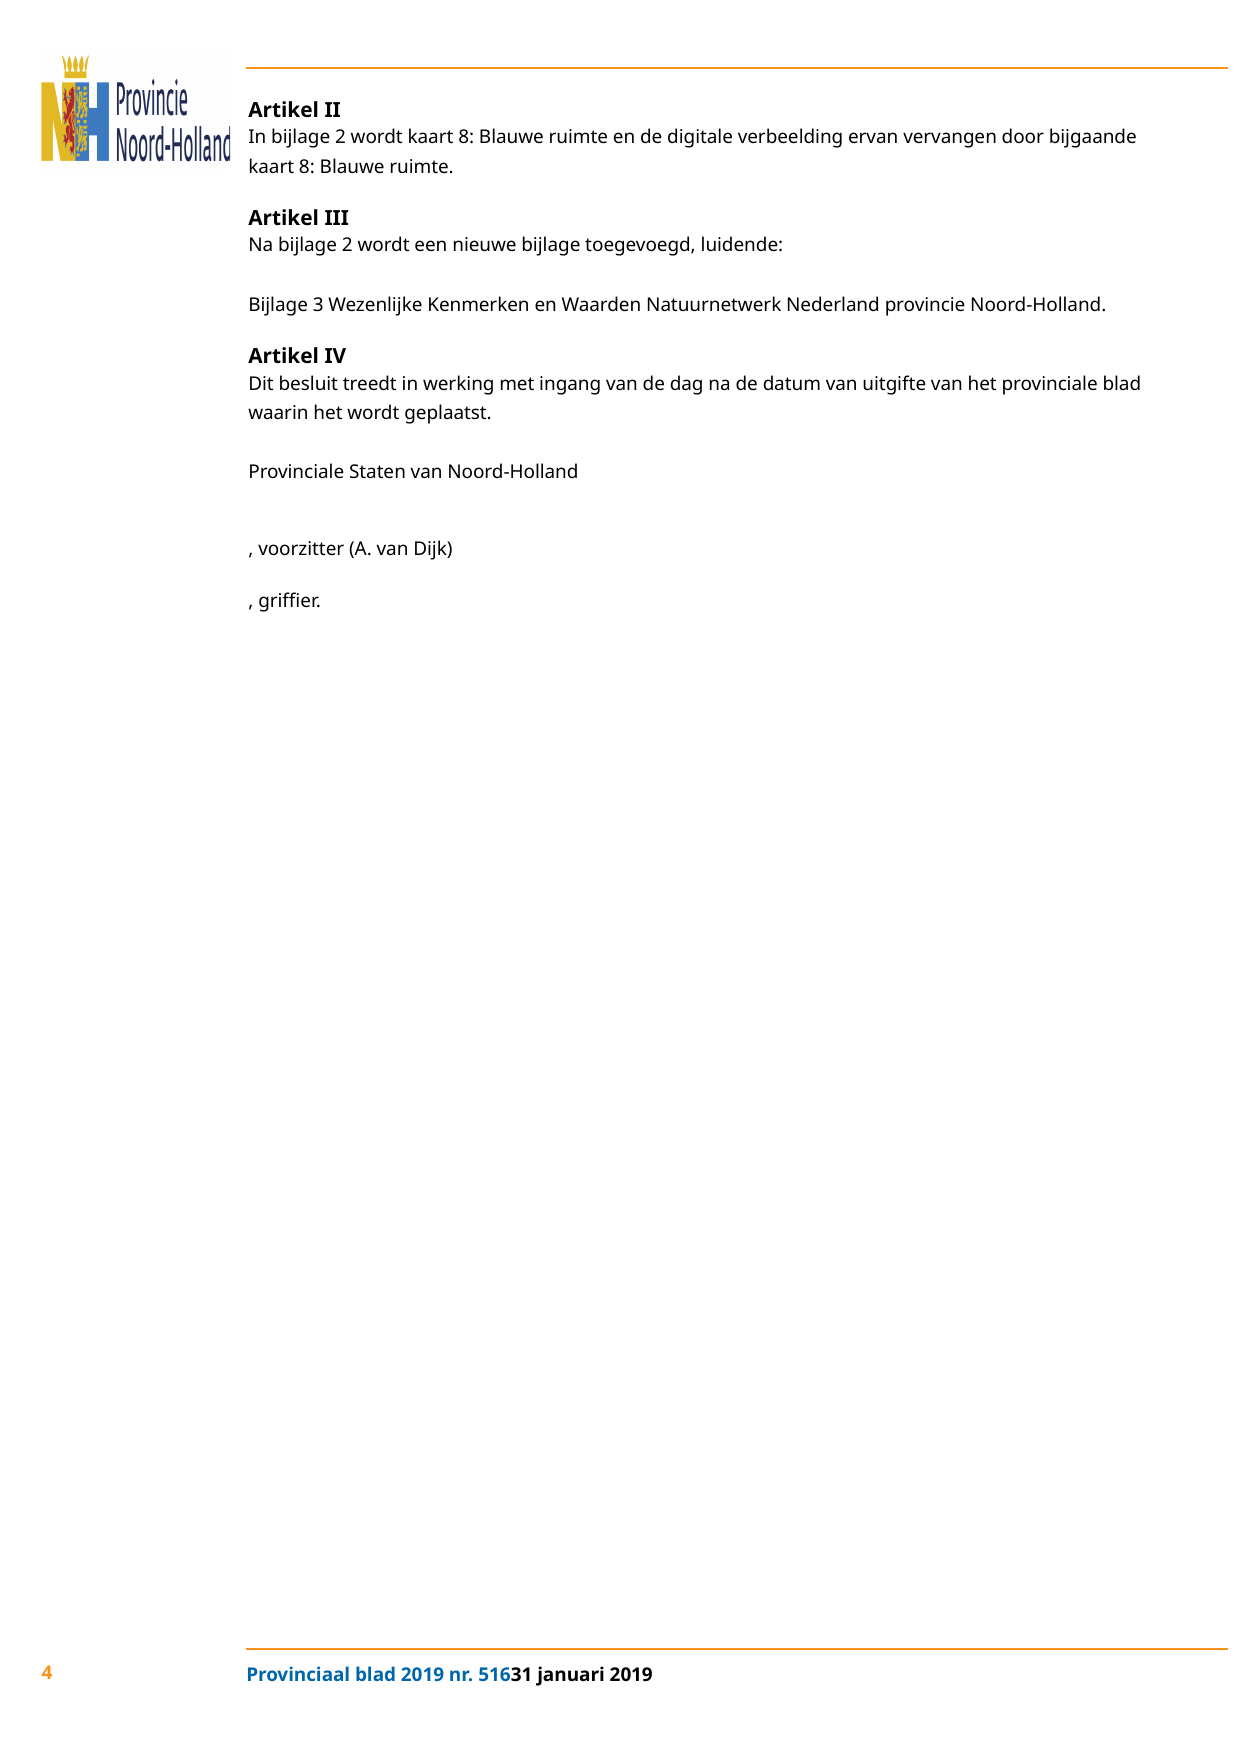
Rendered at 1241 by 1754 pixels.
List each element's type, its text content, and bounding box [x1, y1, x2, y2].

text Provinciale Staten van Noord-Holland [248, 458, 1152, 484]
text Dit besluit treedt in werking met ingang van de dag na de datum van uitgifte van het provinciale blad waarin het wordt geplaatst. [248, 370, 1152, 425]
text , griffier. [248, 587, 1152, 613]
text Na bijlage 2 wordt een nieuwe bijlage toegevoegd, luidende: [248, 232, 1152, 257]
text , voorzitter (A. van Dijk) [248, 536, 1152, 561]
text Artikel IV [248, 341, 1152, 370]
text Artikel II [248, 95, 1152, 123]
text Artikel III [248, 203, 1152, 232]
text In bijlage 2 wordt kaart 8: Blauwe ruimte en de digitale verbeelding ervan vervangen door bijgaande kaart 8: Blauwe ruimte. [248, 123, 1152, 178]
text Bijlage 3 Wezenlijke Kenmerken en Waarden Natuurnetwerk Nederland provincie Noord-Holland. [248, 291, 1152, 317]
picture [41, 47, 231, 172]
